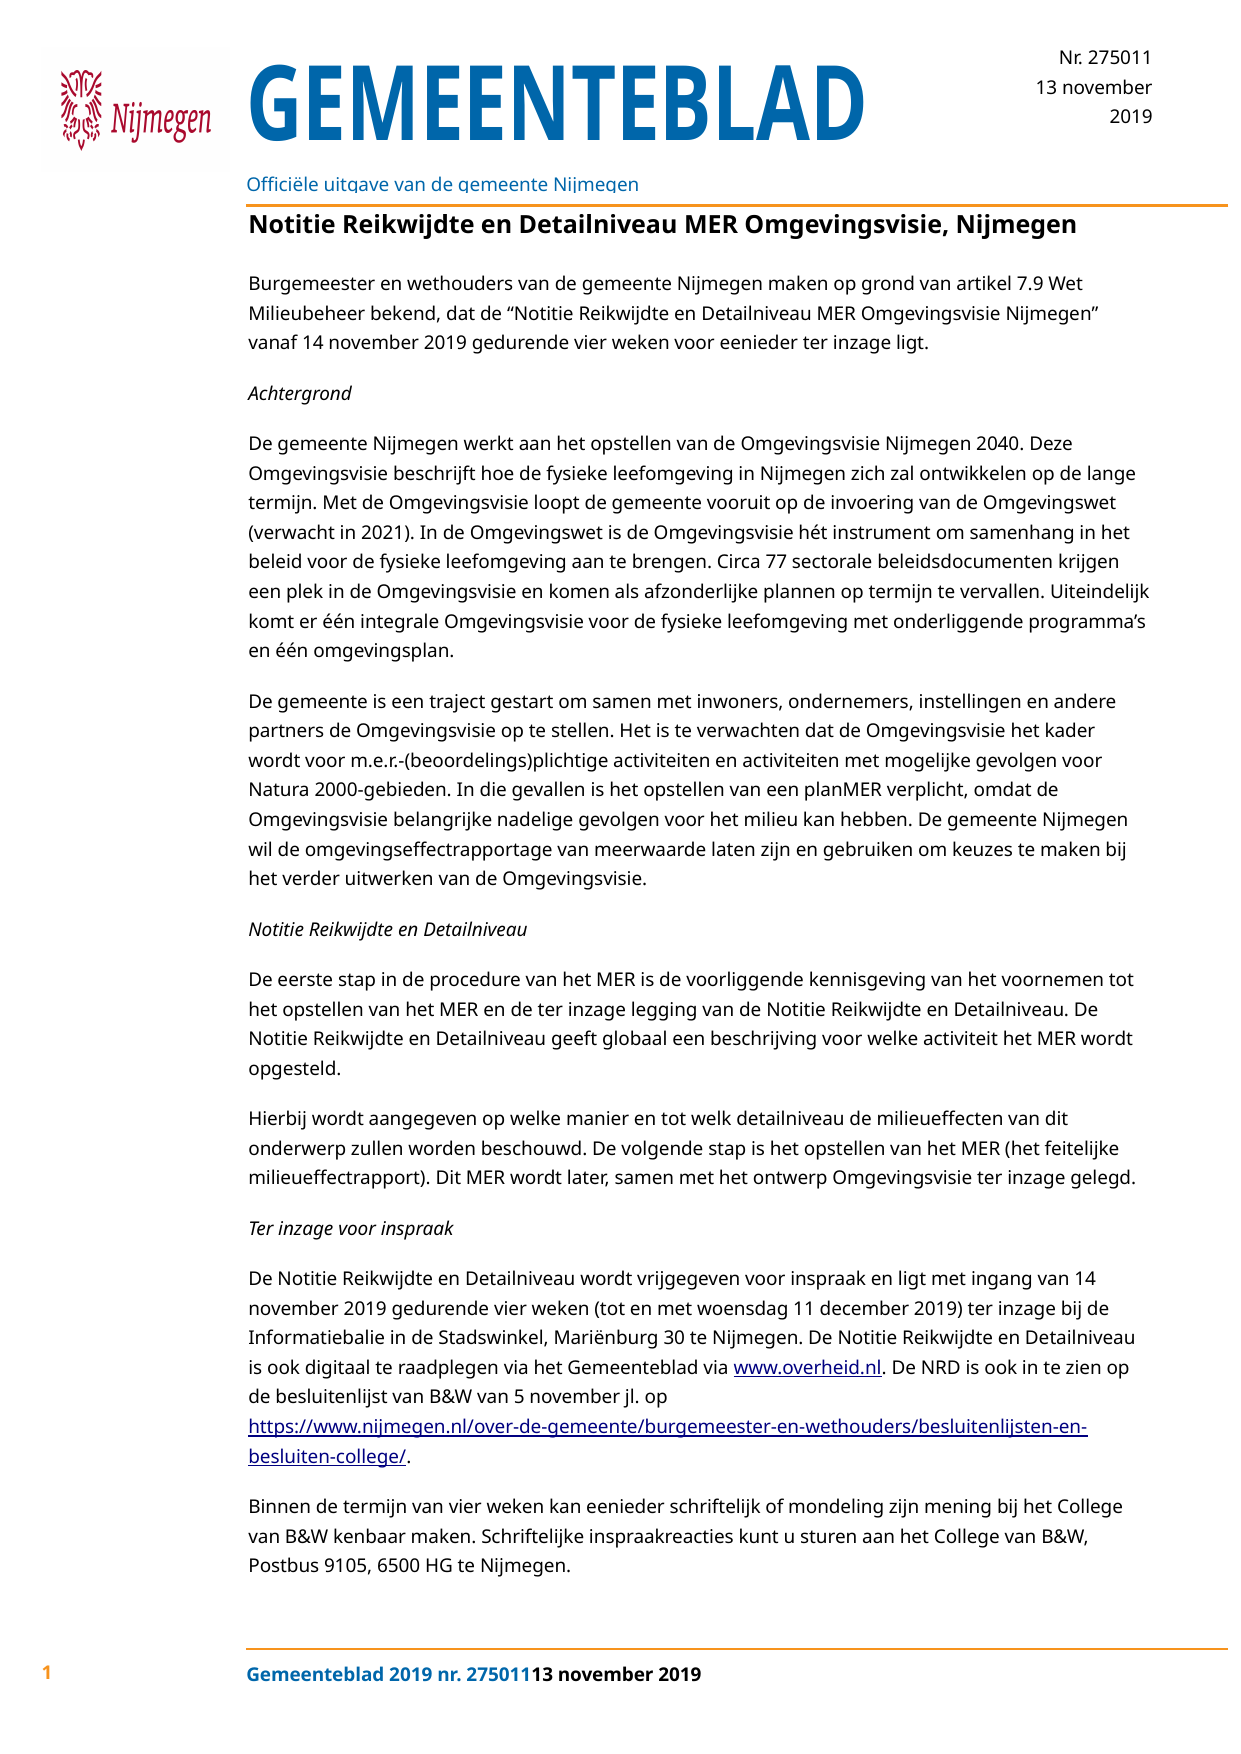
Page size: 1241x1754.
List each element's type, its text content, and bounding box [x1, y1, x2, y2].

text Burgemeester en wethouders van de gemeente Nijmegen maken op grond van artikel 7.9 Wet Milieubeheer bekend, dat de “Notitie Reikwijdte en Detailniveau MER Omgevingsvisie Nijmegen” vanaf 14 november 2019 gedurende vier weken voor eenieder ter inzage ligt. [248, 270, 1152, 355]
text De eerste stap in de procedure van het MER is de voorliggende kennisgeving van het voornemen tot het opstellen van het MER en de ter inzage legging van de Notitie Reikwijdte en Detailniveau. De Notitie Reikwijdte en Detailniveau geeft globaal een beschrijving voor welke activiteit het MER wordt opgesteld. [248, 966, 1152, 1081]
picture [41, 47, 231, 172]
text Binnen de termijn van vier weken kan eenieder schriftelijk of mondeling zijn mening bij het College van B&W kenbaar maken. Schriftelijke inspraakreacties kunt u sturen aan het College van B&W, Postbus 9105, 6500 HG te Nijmegen. [248, 1493, 1152, 1578]
text Hierbij wordt aangegeven op welke manier en tot welk detailniveau de milieueffecten van dit onderwerp zullen worden beschouwd. De volgende stap is het opstellen van het MER (het feitelijke milieueffectrapport). Dit MER wordt later, samen met het ontwerp Omgevingsvisie ter inzage gelegd. [248, 1105, 1152, 1190]
text De Notitie Reikwijdte en Detailniveau wordt vrijgegeven voor inspraak en ligt met ingang van 14 november 2019 gedurende vier weken (tot en met woensdag 11 december 2019) ter inzage bij de Informatiebalie in de Stadswinkel, Mariënburg 30 te Nijmegen. De Notitie Reikwijdte en Detailniveau is ook digitaal te raadplegen via het Gemeenteblad via www.overheid.nl. De NRD is ook in te zien op de besluitenlijst van B&W van 5 november jl. op https://www.nijmegen.nl/over-de-gemeente/burgemeester-en-wethouders/besluitenlijsten-en-besluiten-college/. [248, 1265, 1152, 1468]
text Notitie Reikwijdte en Detailniveau [248, 916, 1152, 941]
text Achtergrond [248, 380, 1152, 406]
text Ter inzage voor inspraak [248, 1215, 1152, 1241]
text De gemeente Nijmegen werkt aan het opstellen van de Omgevingsvisie Nijmegen 2040. Deze Omgevingsvisie beschrijft hoe de fysieke leefomgeving in Nijmegen zich zal ontwikkelen op de lange termijn. Met de Omgevingsvisie loopt de gemeente vooruit op de invoering van de Omgevingswet (verwacht in 2021). In de Omgevingswet is de Omgevingsvisie hét instrument om samenhang in het beleid voor de fysieke leefomgeving aan te brengen. Circa 77 sectorale beleidsdocumenten krijgen een plek in de Omgevingsvisie en komen als afzonderlijke plannen op termijn te vervallen. Uiteindelijk komt er één integrale Omgevingsvisie voor de fysieke leefomgeving met onderliggende programma’s en één omgevingsplan. [248, 430, 1152, 663]
text De gemeente is een traject gestart om samen met inwoners, ondernemers, instellingen en andere partners de Omgevingsvisie op te stellen. Het is te verwachten dat de Omgevingsvisie het kader wordt voor m.e.r.-(beoordelings)plichtige activiteiten en activiteiten met mogelijke gevolgen voor Natura 2000-gebieden. In die gevallen is het opstellen van een planMER verplicht, omdat de Omgevingsvisie belangrijke nadelige gevolgen voor het milieu kan hebben. De gemeente Nijmegen wil de omgevingseffectrapportage van meerwaarde laten zijn en gebruiken om keuzes te maken bij het verder uitwerken van de Omgevingsvisie. [248, 688, 1152, 891]
text Notitie Reikwijdte en Detailniveau MER Omgevingsvisie, Nijmegen [248, 207, 1152, 241]
